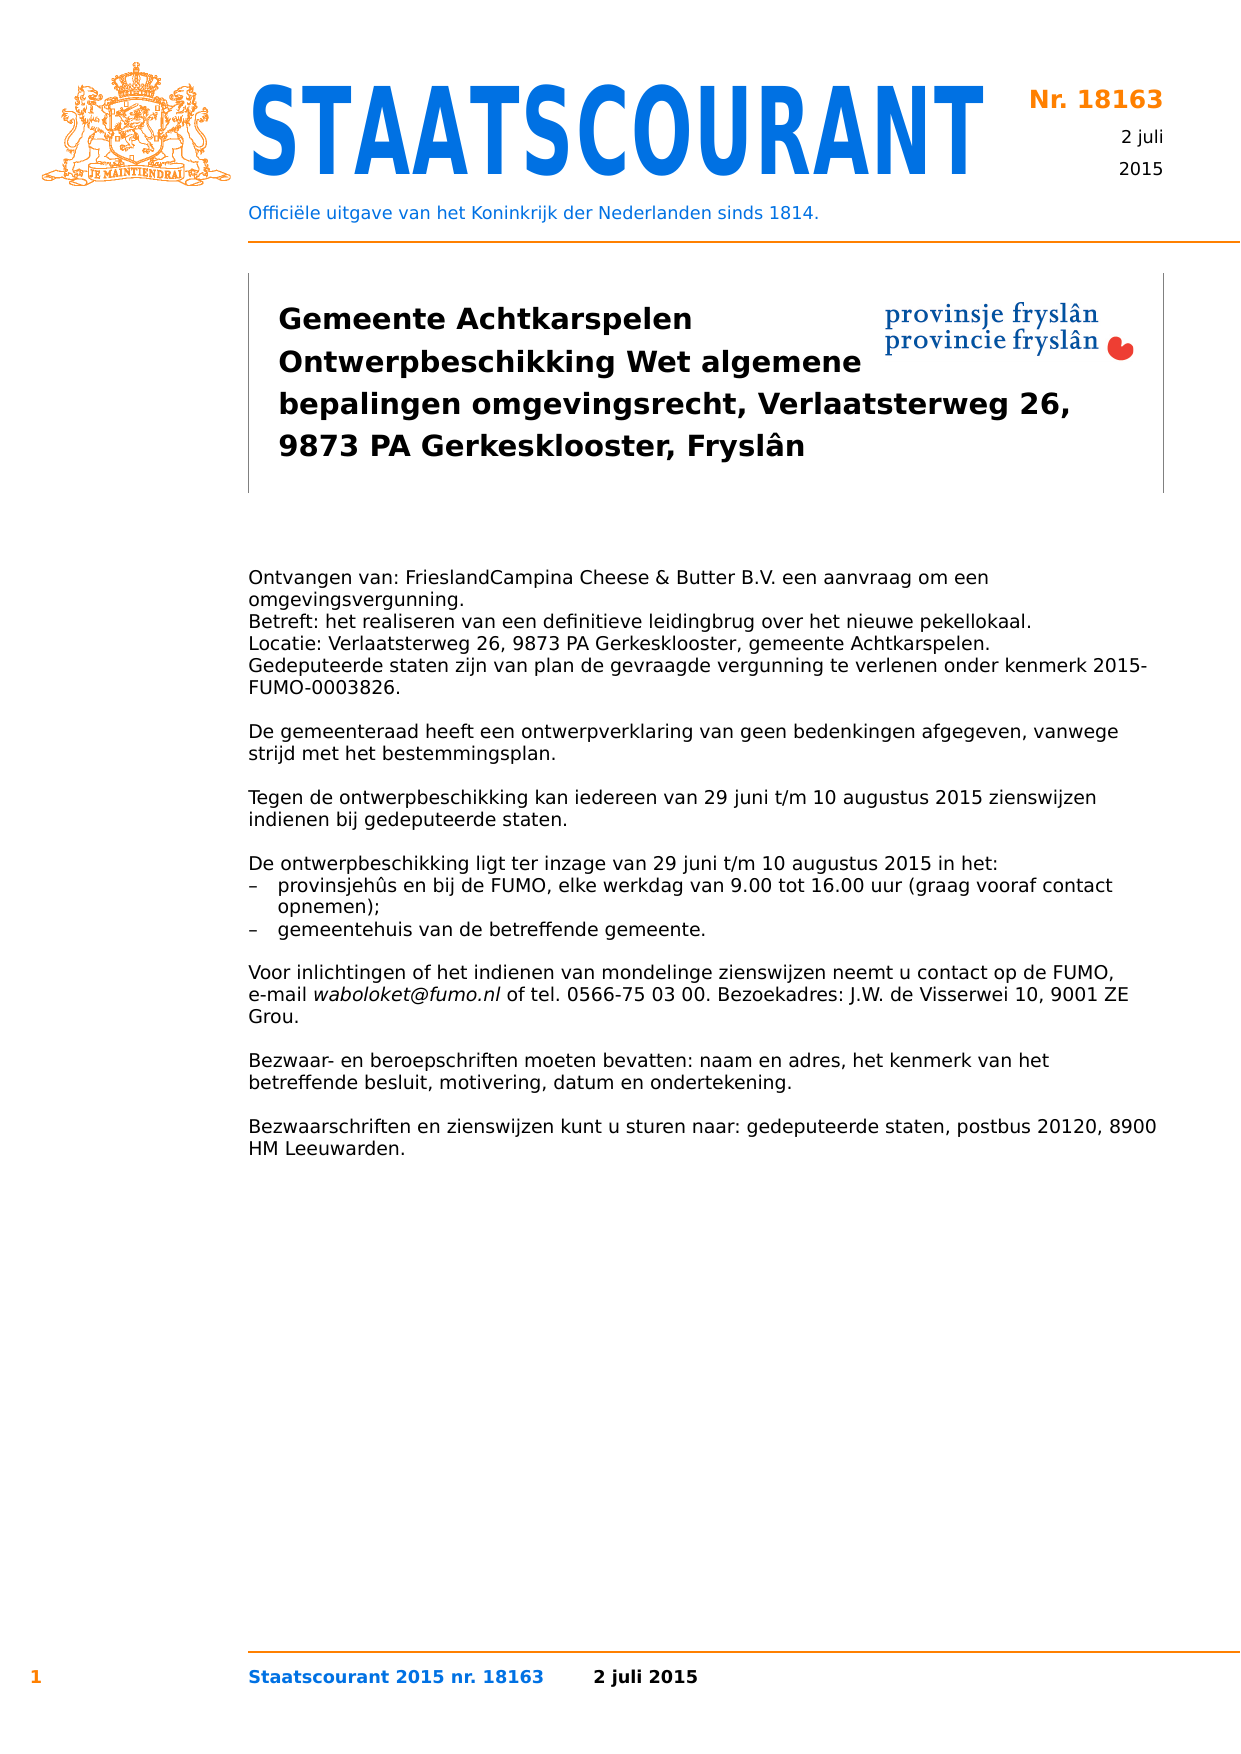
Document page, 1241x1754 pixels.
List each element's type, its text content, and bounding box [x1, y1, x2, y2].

text De ontwerpbeschikking ligt ter inzage van 29 juni t/m 10 augustus 2015 in het: [248, 852, 1163, 874]
picture [885, 302, 1134, 362]
table_header Nr. 18163 [998, 62, 1240, 121]
text Bezwaarschriften en zienswijzen kunt u sturen naar: gedeputeerde staten, postbus 20120, 8900 HM Leeuwarden. [248, 1116, 1163, 1160]
subtitle Gemeente Achtkarspelen Ontwerpbeschikking Wet algemene bepalingen omgevingsrecht, Verlaatsterweg 26, 9873 PA Gerkesklooster, Fryslân [249, 273, 1163, 493]
text e-mail waboloket@fumo.nl of tel. 0566-75 03 00. Bezoekadres: J.W. de Visserwei 10, 9001 ZE Grou. [248, 984, 1163, 1028]
text – provinsjehûs en bij de FUMO, elke werkdag van 9.00 tot 16.00 uur (graag vooraf contact opnemen); [248, 874, 1163, 918]
text Bezwaar- en beroepschriften moeten bevatten: naam en adres, het kenmerk van het betreffende besluit, motivering, datum en ondertekening. [248, 1050, 1163, 1094]
text Locatie: Verlaatsterweg 26, 9873 PA Gerkesklooster, gemeente Achtkarspelen. [248, 633, 1163, 655]
text Tegen de ontwerpbeschikking kan iedereen van 29 juni t/m 10 augustus 2015 zienswijzen indienen bij gedeputeerde staten. [248, 787, 1163, 831]
text Ontvangen van: FrieslandCampina Cheese & Butter B.V. een aanvraag om een omgevingsvergunning. [248, 567, 1163, 611]
table_cell 2 juli [998, 121, 1240, 153]
text Voor inlichtingen of het indienen van mondelinge zienswijzen neemt u contact op de FUMO, [248, 962, 1163, 984]
table_cell Officiële uitgave van het Koninkrijk der Nederlanden sinds 1814. [248, 203, 1240, 241]
picture [41, 62, 231, 186]
text De gemeenteraad heeft een ontwerpverklaring van geen bedenkingen afgegeven, vanwege strijd met het bestemmingsplan. [248, 721, 1163, 765]
text Gedeputeerde staten zijn van plan de gevraagde vergunning te verlenen onder kenmerk 2015-FUMO-0003826. [248, 655, 1163, 699]
table_header STAATSCOURANT [248, 62, 998, 203]
text Betreft: het realiseren van een definitieve leidingbrug over het nieuwe pekellokaal. [248, 611, 1163, 633]
table_header [25, 62, 248, 241]
text – gemeentehuis van de betreffende gemeente. [248, 918, 1163, 940]
table_cell 2015 [998, 153, 1240, 203]
